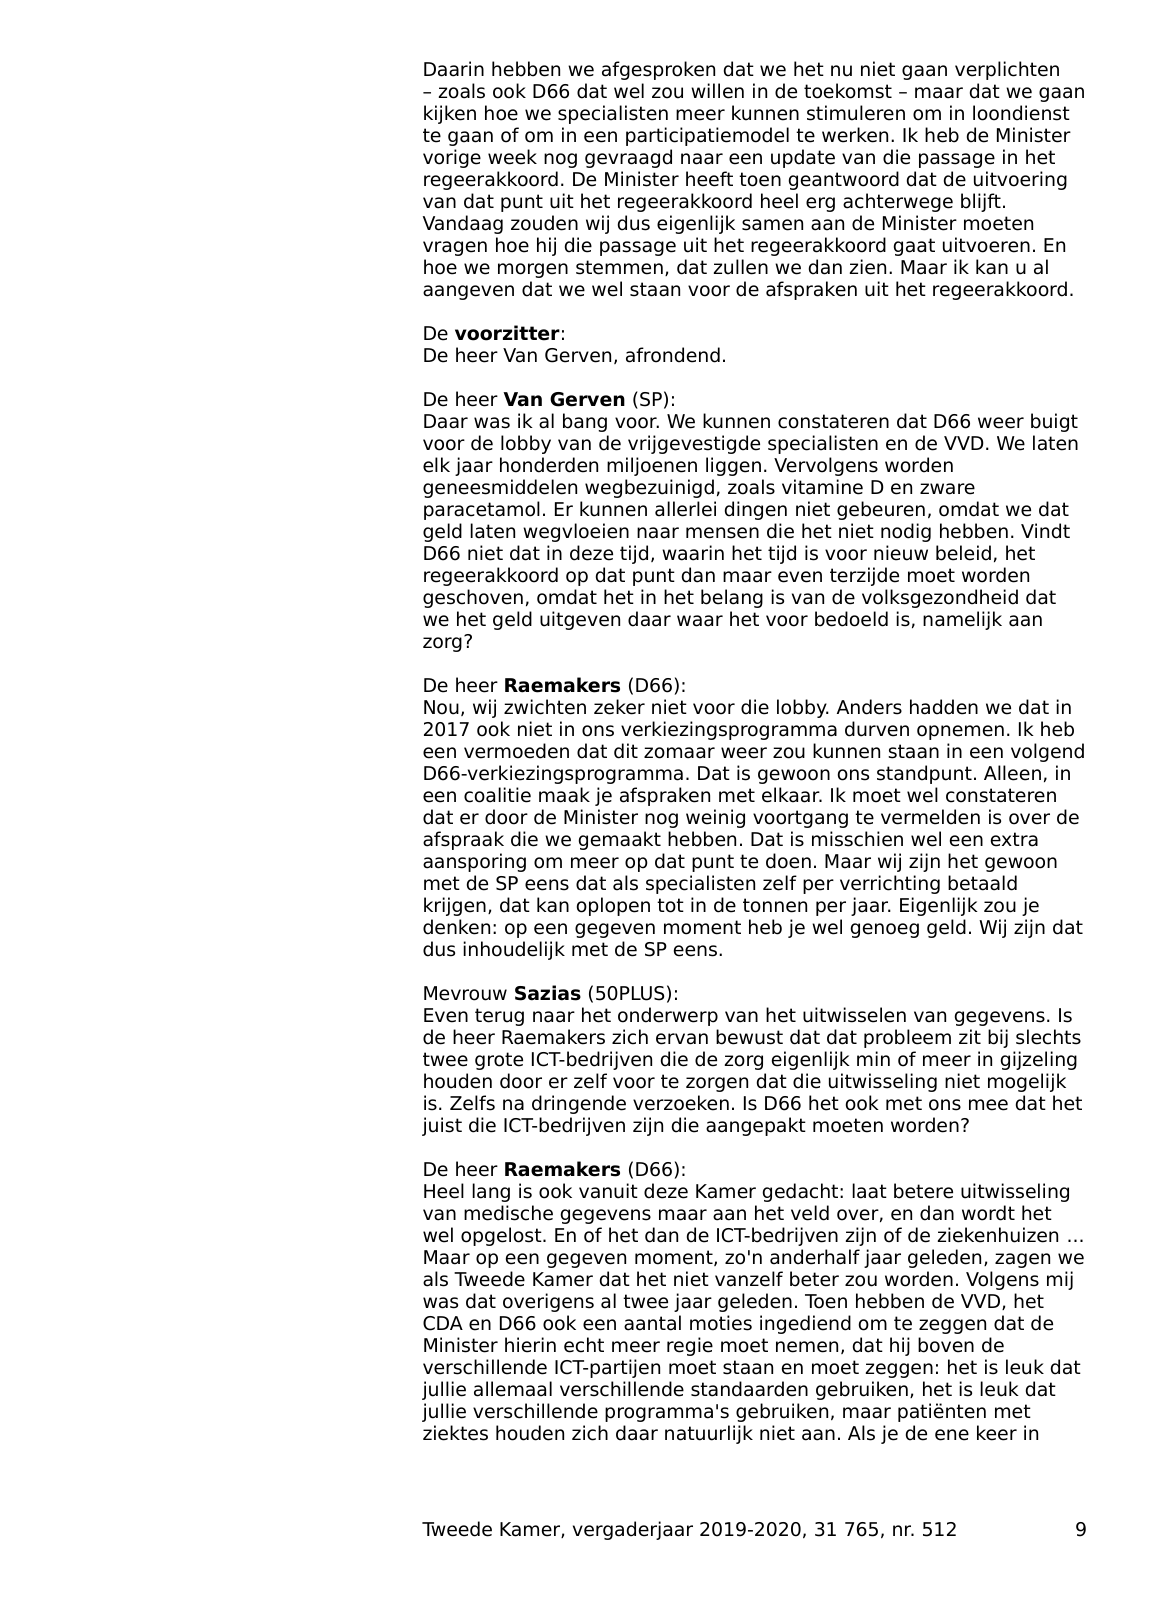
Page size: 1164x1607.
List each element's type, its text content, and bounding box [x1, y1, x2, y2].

text De heer Van Gerven, afrondend. [422, 345, 1087, 367]
text Daar was ik al bang voor. We kunnen constateren dat D66 weer buigt voor de lobby van de vrijgevestigde specialisten en de VVD. We laten elk jaar honderden miljoenen liggen. Vervolgens worden geneesmiddelen wegbezuinigd, zoals vitamine D en zware paracetamol. Er kunnen allerlei dingen niet gebeuren, omdat we dat geld laten wegvloeien naar mensen die het niet nodig hebben. Vindt D66 niet dat in deze tijd, waarin het tijd is voor nieuw beleid, het regeerakkoord op dat punt dan maar even terzijde moet worden geschoven, omdat het in het belang is van de volksgezondheid dat we het geld uitgeven daar waar het voor bedoeld is, namelijk aan zorg? [422, 411, 1087, 653]
text De heer Raemakers (D66): [422, 1159, 1087, 1181]
text Mevrouw Sazias (50PLUS): [422, 983, 1087, 1005]
text De voorzitter: [422, 323, 1087, 345]
text Daarin hebben we afgesproken dat we het nu niet gaan verplichten – zoals ook D66 dat wel zou willen in de toekomst – maar dat we gaan kijken hoe we specialisten meer kunnen stimuleren om in loondienst te gaan of om in een participatiemodel te werken. Ik heb de Minister vorige week nog gevraagd naar een update van die passage in het regeerakkoord. De Minister heeft toen geantwoord dat de uitvoering van dat punt uit het regeerakkoord heel erg achterwege blijft. Vandaag zouden wij dus eigenlijk samen aan de Minister moeten vragen hoe hij die passage uit het regeerakkoord gaat uitvoeren. En hoe we morgen stemmen, dat zullen we dan zien. Maar ik kan u al aangeven dat we wel staan voor de afspraken uit het regeerakkoord. [422, 59, 1087, 301]
text De heer Van Gerven (SP): [422, 389, 1087, 411]
text Nou, wij zwichten zeker niet voor die lobby. Anders hadden we dat in 2017 ook niet in ons verkiezingsprogramma durven opnemen. Ik heb een vermoeden dat dit zomaar weer zou kunnen staan in een volgend D66-verkiezingsprogramma. Dat is gewoon ons standpunt. Alleen, in een coalitie maak je afspraken met elkaar. Ik moet wel constateren dat er door de Minister nog weinig voortgang te vermelden is over de afspraak die we gemaakt hebben. Dat is misschien wel een extra aansporing om meer op dat punt te doen. Maar wij zijn het gewoon met de SP eens dat als specialisten zelf per verrichting betaald krijgen, dat kan oplopen tot in de tonnen per jaar. Eigenlijk zou je denken: op een gegeven moment heb je wel genoeg geld. Wij zijn dat dus inhoudelijk met de SP eens. [422, 697, 1087, 961]
text Even terug naar het onderwerp van het uitwisselen van gegevens. Is de heer Raemakers zich ervan bewust dat dat probleem zit bij slechts twee grote ICT-bedrijven die de zorg eigenlijk min of meer in gijzeling houden door er zelf voor te zorgen dat die uitwisseling niet mogelijk is. Zelfs na dringende verzoeken. Is D66 het ook met ons mee dat het juist die ICT-bedrijven zijn die aangepakt moeten worden? [422, 1005, 1087, 1137]
text Heel lang is ook vanuit deze Kamer gedacht: laat betere uitwisseling van medische gegevens maar aan het veld over, en dan wordt het wel opgelost. En of het dan de ICT-bedrijven zijn of de ziekenhuizen ... Maar op een gegeven moment, zo'n anderhalf jaar geleden, zagen we als Tweede Kamer dat het niet vanzelf beter zou worden. Volgens mij was dat overigens al twee jaar geleden. Toen hebben de VVD, het CDA en D66 ook een aantal moties ingediend om te zeggen dat de Minister hierin echt meer regie moet nemen, dat hij boven de verschillende ICT-partijen moet staan en moet zeggen: het is leuk dat jullie allemaal verschillende standaarden gebruiken, het is leuk dat jullie verschillende programma's gebruiken, maar patiënten met ziektes houden zich daar natuurlijk niet aan. Als je de ene keer in [422, 1181, 1087, 1445]
text De heer Raemakers (D66): [422, 675, 1087, 697]
